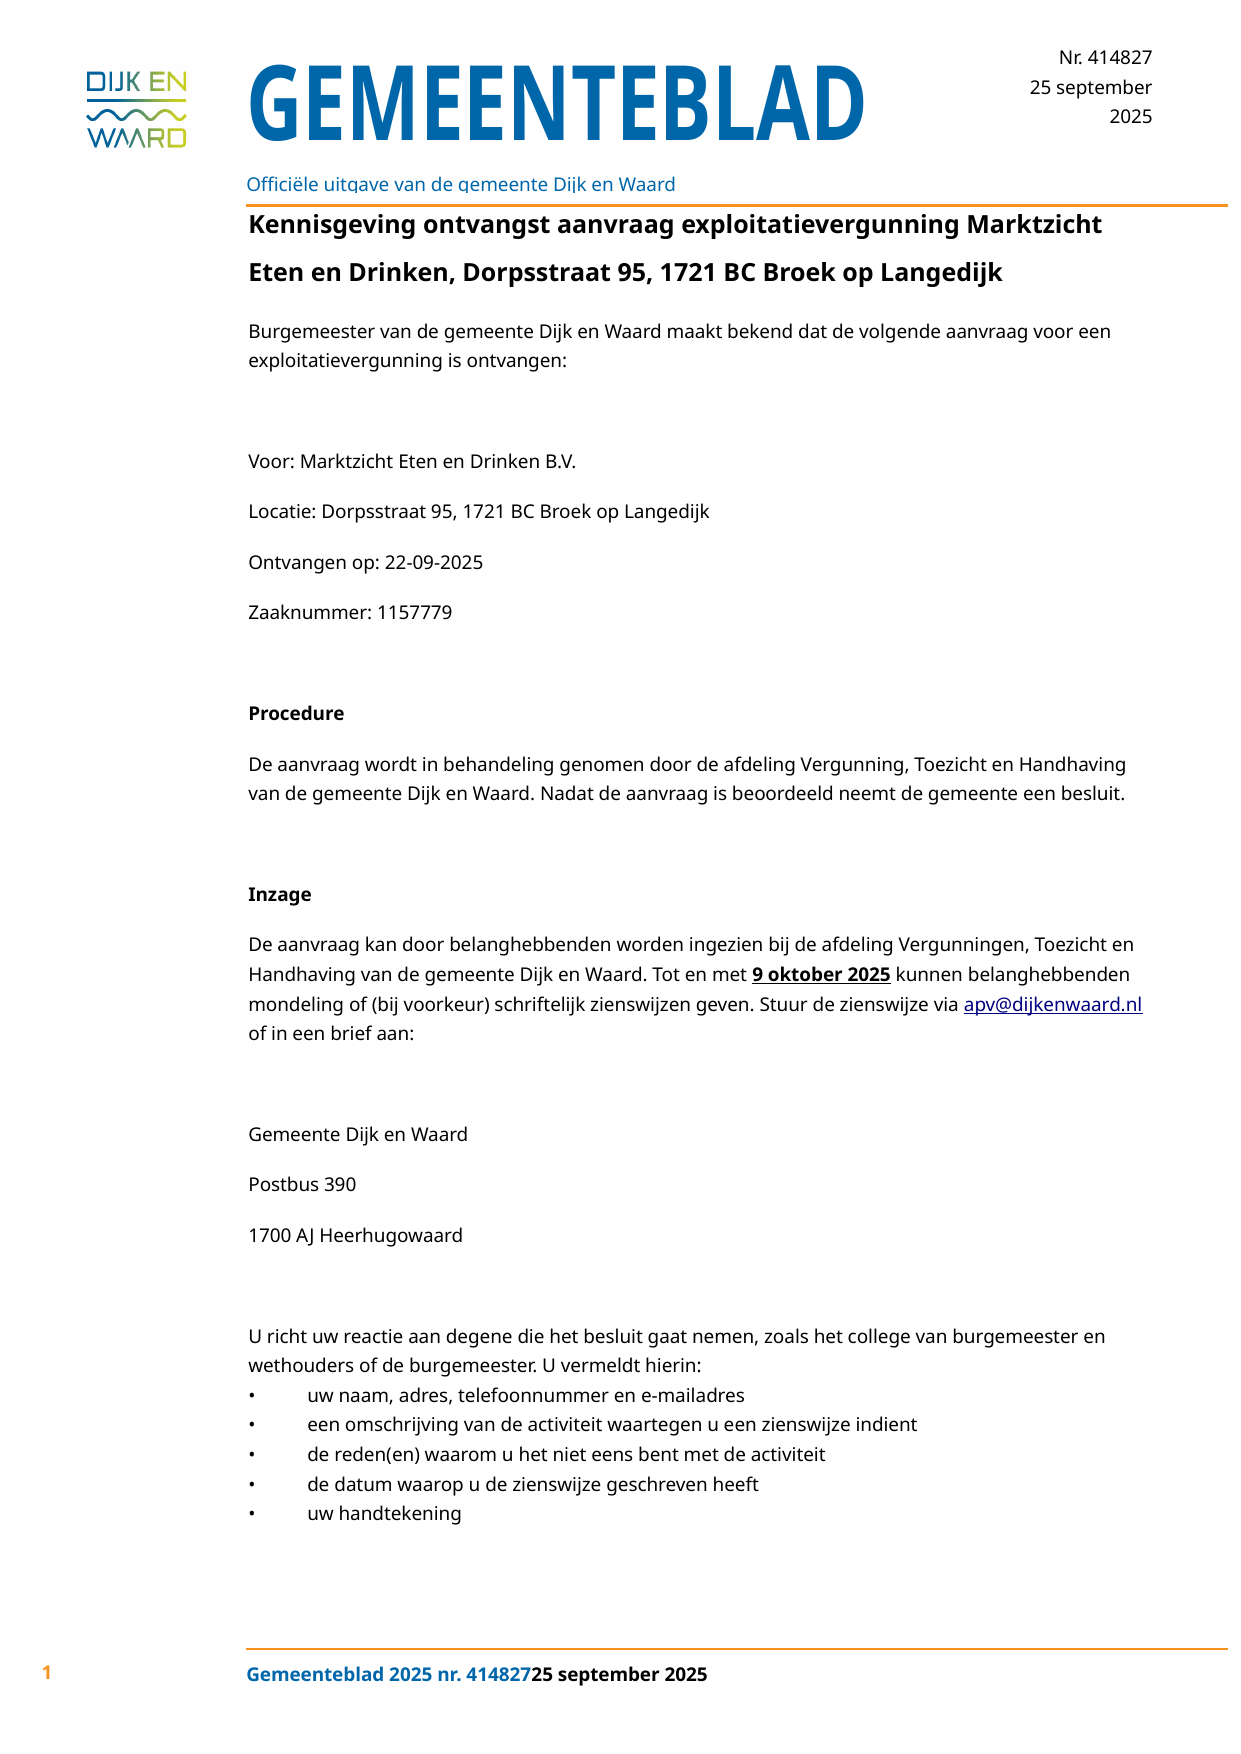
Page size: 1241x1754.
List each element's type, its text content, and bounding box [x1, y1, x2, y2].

list uw handtekening [248, 1500, 1152, 1526]
text U richt uw reactie aan degene die het besluit gaat nemen, zoals het college van burgemeester en wethouders of de burgemeester. U vermeldt hierin: [248, 1323, 1152, 1378]
text Ontvangen op: 22-09-2025 [248, 549, 1152, 575]
text Zaaknummer: 1157779 [248, 599, 1152, 625]
picture [41, 47, 231, 172]
text Procedure [248, 700, 1152, 726]
text Voor: Marktzicht Eten en Drinken B.V. [248, 448, 1152, 474]
text Postbus 390 [248, 1172, 1152, 1197]
list de datum waarop u de zienswijze geschreven heeft [248, 1471, 1152, 1497]
text Locatie: Dorpsstraat 95, 1721 BC Broek op Langedijk [248, 499, 1152, 524]
list uw naam, adres, telefoonnummer en e-mailadres [248, 1382, 1152, 1408]
list een omschrijving van de activiteit waartegen u een zienswijze indient [248, 1412, 1152, 1437]
text Kennisgeving ontvangst aanvraag exploitatievergunning Marktzicht Eten en Drinken, Dorpsstraat 95, 1721 BC Broek op Langedijk [248, 207, 1152, 288]
text Inzage [248, 881, 1152, 907]
text Gemeente Dijk en Waard [248, 1121, 1152, 1147]
text De aanvraag kan door belanghebbenden worden ingezien bij de afdeling Vergunningen, Toezicht en Handhaving van de gemeente Dijk en Waard. Tot en met 9 oktober 2025 kunnen belanghebbenden mondeling of (bij voorkeur) schriftelijk zienswijzen geven. Stuur de zienswijze via apv@dijkenwaard.nl of in een brief aan: [248, 932, 1152, 1046]
text De aanvraag wordt in behandeling genomen door de afdeling Vergunning, Toezicht en Handhaving van de gemeente Dijk en Waard. Nadat de aanvraag is beoordeeld neemt de gemeente een besluit. [248, 751, 1152, 806]
text Burgemeester van de gemeente Dijk en Waard maakt bekend dat de volgende aanvraag voor een exploitatievergunning is ontvangen: [248, 318, 1152, 373]
list de reden(en) waarom u het niet eens bent met de activiteit [248, 1441, 1152, 1467]
text 1700 AJ Heerhugowaard [248, 1222, 1152, 1248]
